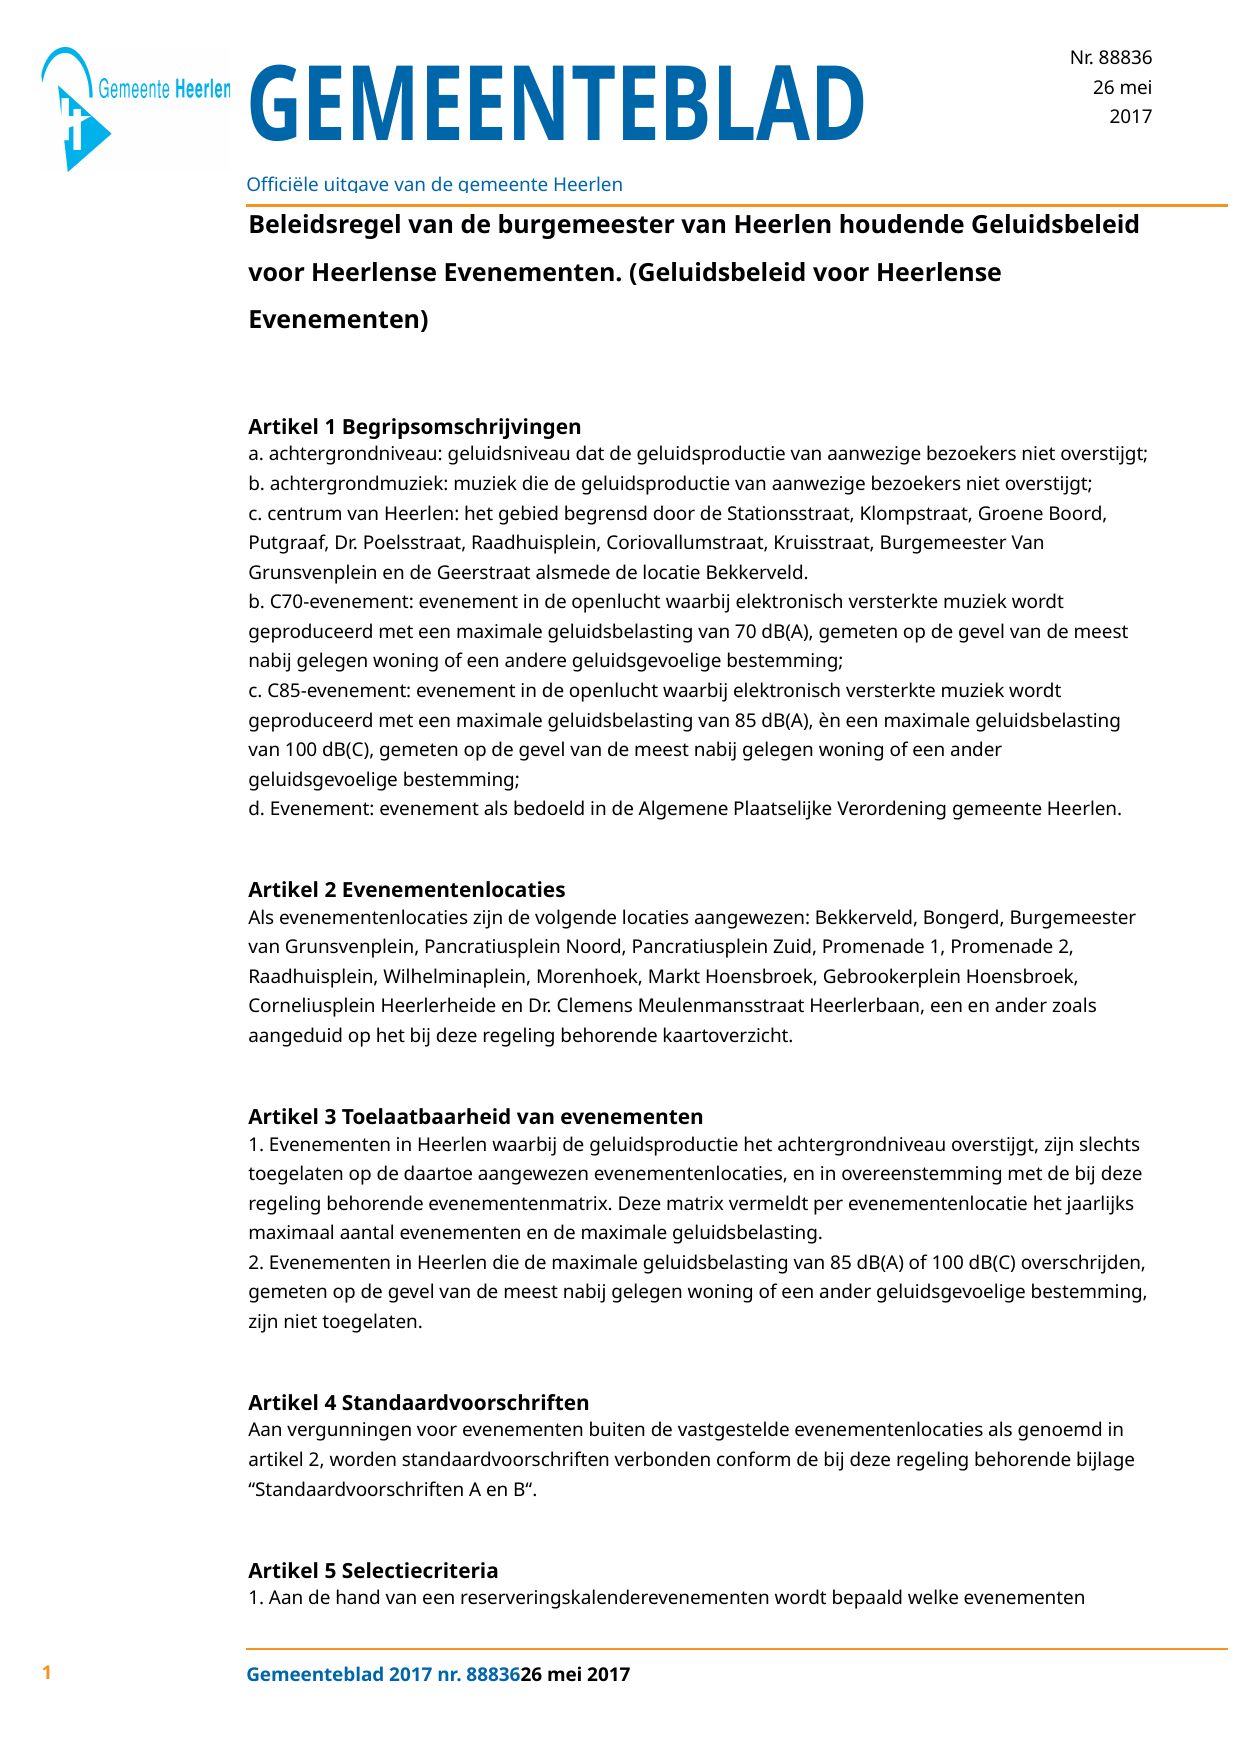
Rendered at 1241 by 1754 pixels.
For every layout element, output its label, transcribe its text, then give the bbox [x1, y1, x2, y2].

text Beleidsregel van de burgemeester van Heerlen houdende Geluidsbeleid voor Heerlense Evenementen. (Geluidsbeleid voor Heerlense Evenementen) [248, 207, 1152, 336]
picture [41, 47, 58, 70]
text Artikel 4 Standaardvoorschriften [248, 1388, 1152, 1417]
text c. C85-evenement: evenement in de openlucht waarbij elektronisch versterkte muziek wordt geproduceerd met een maximale geluidsbelasting van 85 dB(A), èn een maximale geluidsbelasting van 100 dB(C), gemeten op de gevel van de meest nabij gelegen woning of een ander geluidsgevoelige bestemming; [248, 677, 1152, 792]
text Artikel 5 Selectiecriteria [248, 1556, 1152, 1584]
text 1. Evenementen in Heerlen waarbij de geluidsproductie het achtergrondniveau overstijgt, zijn slechts toegelaten op de daartoe aangewezen evenementenlocaties, en in overeenstemming met de bij deze regeling behorende evenementenmatrix. Deze matrix vermeldt per evenementenlocatie het jaarlijks maximaal aantal evenementen en de maximale geluidsbelasting. [248, 1131, 1152, 1245]
text b. C70-evenement: evenement in de openlucht waarbij elektronisch versterkte muziek wordt geproduceerd met een maximale geluidsbelasting van 70 dB(A), gemeten op de gevel van de meest nabij gelegen woning of een andere geluidsgevoelige bestemming; [248, 588, 1152, 673]
text Als evenementenlocaties zijn de volgende locaties aangewezen: Bekkerveld, Bongerd, Burgemeester van Grunsvenplein, Pancratiusplein Noord, Pancratiusplein Zuid, Promenade 1, Promenade 2, Raadhuisplein, Wilhelminaplein, Morenhoek, Markt Hoensbroek, Gebrookerplein Hoensbroek, Corneliusplein Heerlerheide en Dr. Clemens Meulenmansstraat Heerlerbaan, een en ander zoals aangeduid op het bij deze regeling behorende kaartoverzicht. [248, 904, 1152, 1048]
text Artikel 3 Toelaatbaarheid van evenementen [248, 1102, 1152, 1131]
text c. centrum van Heerlen: het gebied begrensd door de Stationsstraat, Klompstraat, Groene Boord, Putgraaf, Dr. Poelsstraat, Raadhuisplein, Coriovallumstraat, Kruisstraat, Burgemeester Van Grunsvenplein en de Geerstraat alsmede de locatie Bekkerveld. [248, 500, 1152, 584]
text Artikel 1 Begripsomschrijvingen [248, 412, 1152, 441]
picture [41, 47, 231, 172]
text d. Evenement: evenement als bedoeld in de Algemene Plaatselijke Verordening gemeente Heerlen. [248, 796, 1152, 821]
text 1. Aan de hand van een reserveringskalenderevenementen wordt bepaald welke evenementen [248, 1584, 1152, 1610]
text b. achtergrondmuziek: muziek die de geluidsproductie van aanwezige bezoekers niet overstijgt; [248, 470, 1152, 496]
text 2. Evenementen in Heerlen die de maximale geluidsbelasting van 85 dB(A) of 100 dB(C) overschrijden, gemeten op de gevel van de meest nabij gelegen woning of een ander geluidsgevoelige bestemming, zijn niet toegelaten. [248, 1249, 1152, 1334]
text a. achtergrondniveau: geluidsniveau dat de geluidsproductie van aanwezige bezoekers niet overstijgt; [248, 441, 1152, 466]
text Artikel 2 Evenementenlocaties [248, 876, 1152, 904]
text Aan vergunningen voor evenementen buiten de vastgestelde evenementenlocaties als genoemd in artikel 2, worden standaardvoorschriften verbonden conform de bij deze regeling behorende bijlage “Standaardvoorschriften A en B“. [248, 1417, 1152, 1502]
